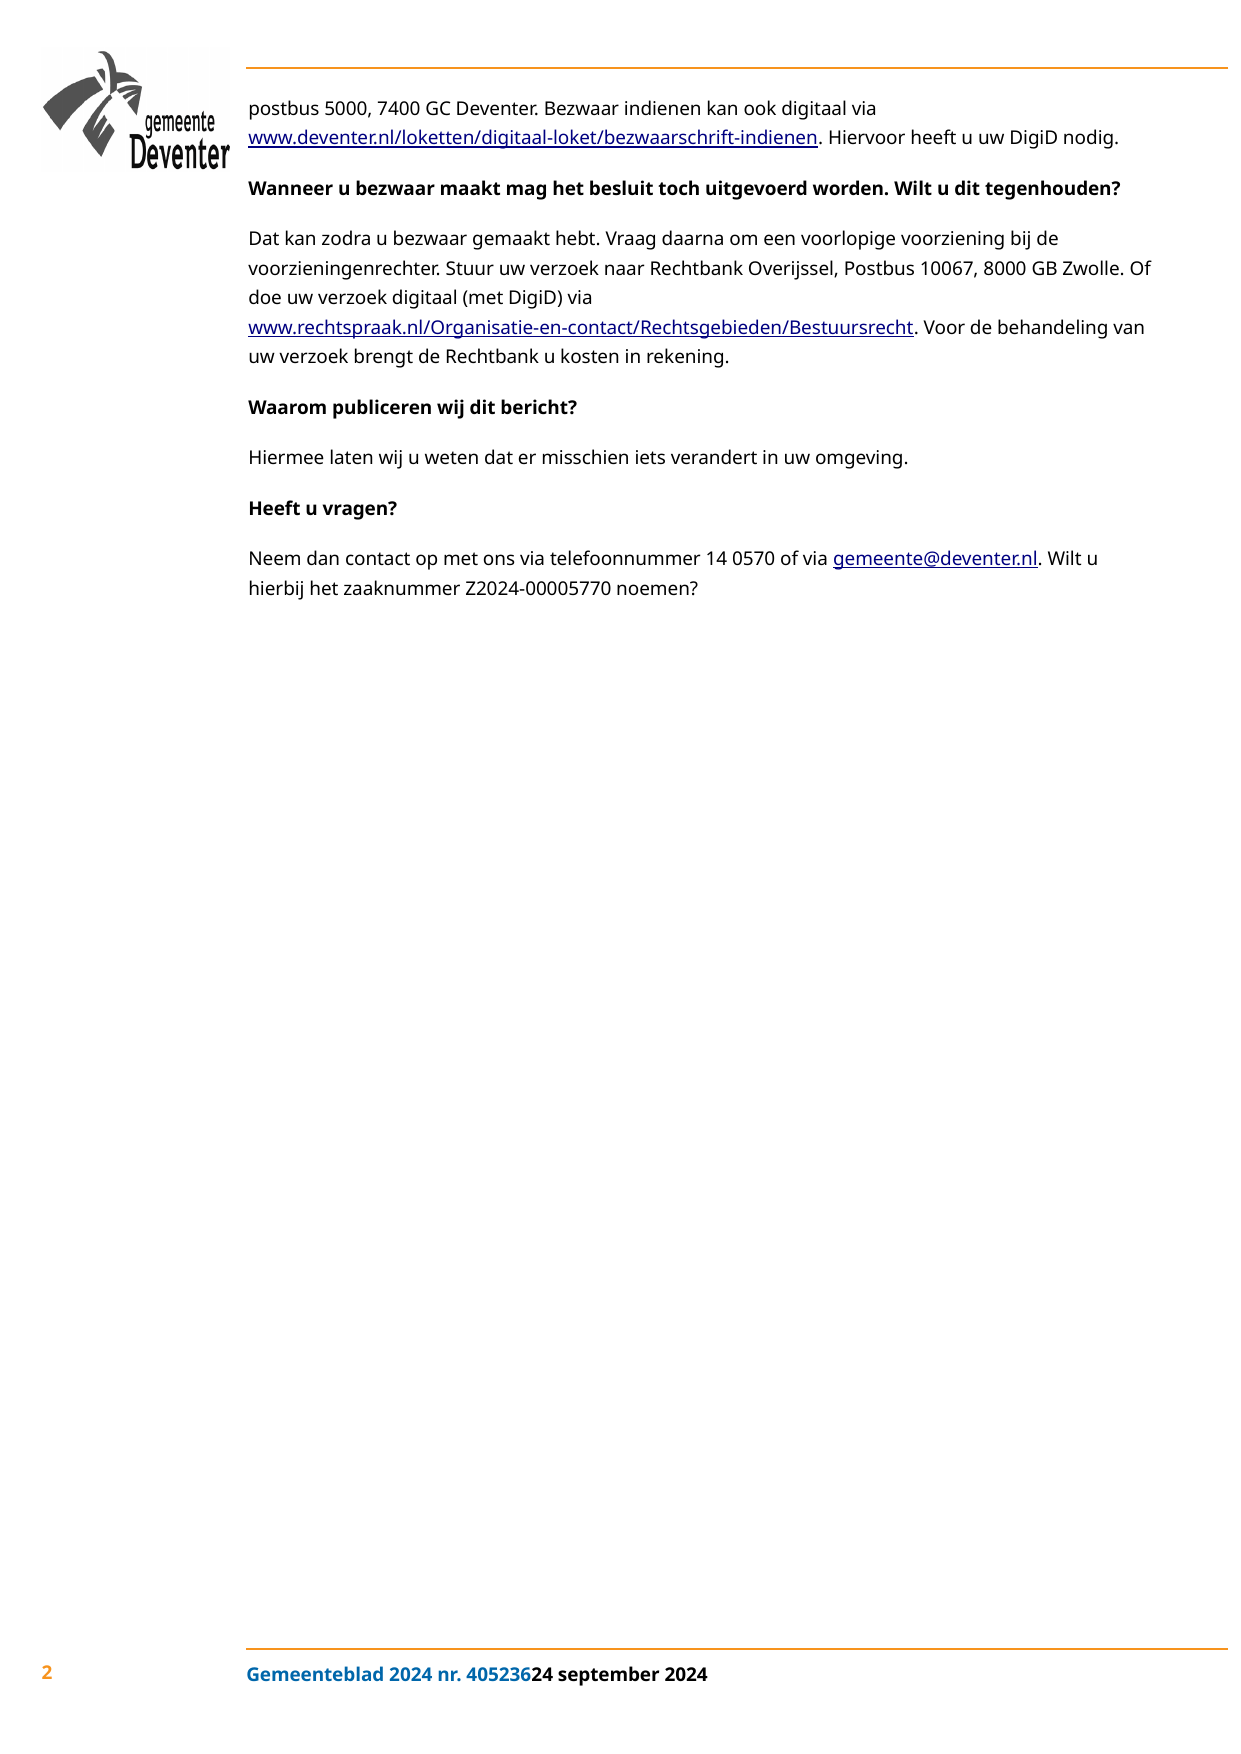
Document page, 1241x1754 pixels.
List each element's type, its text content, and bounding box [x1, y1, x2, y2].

text Neem dan contact op met ons via telefoonnummer 14 0570 of via gemeente@deventer.nl. Wilt u hierbij het zaaknummer Z2024-00005770 noemen? [248, 545, 1152, 601]
text Dat kan zodra u bezwaar gemaakt hebt. Vraag daarna om een voorlopige voorziening bij de voorzieningenrechter. Stuur uw verzoek naar Rechtbank Overijssel, Postbus 10067, 8000 GB Zwolle. Of doe uw verzoek digitaal (met DigiD) via www.rechtspraak.nl/Organisatie-en-contact/Rechtsgebieden/Bestuursrecht. Voor de behandeling van uw verzoek brengt de Rechtbank u kosten in rekening. [248, 225, 1152, 369]
text Heeft u vragen? [248, 495, 1152, 521]
text Waarom publiceren wij dit bericht? [248, 394, 1152, 420]
text Hiermee laten wij u weten dat er misschien iets verandert in uw omgeving. [248, 444, 1152, 470]
text postbus 5000, 7400 GC Deventer. Bezwaar indienen kan ook digitaal via www.deventer.nl/loketten/digitaal-loket/bezwaarschrift-indienen. Hiervoor heeft u uw DigiD nodig. [248, 95, 1152, 150]
picture [41, 47, 231, 172]
text Wanneer u bezwaar maakt mag het besluit toch uitgevoerd worden. Wilt u dit tegenhouden? [248, 175, 1152, 201]
